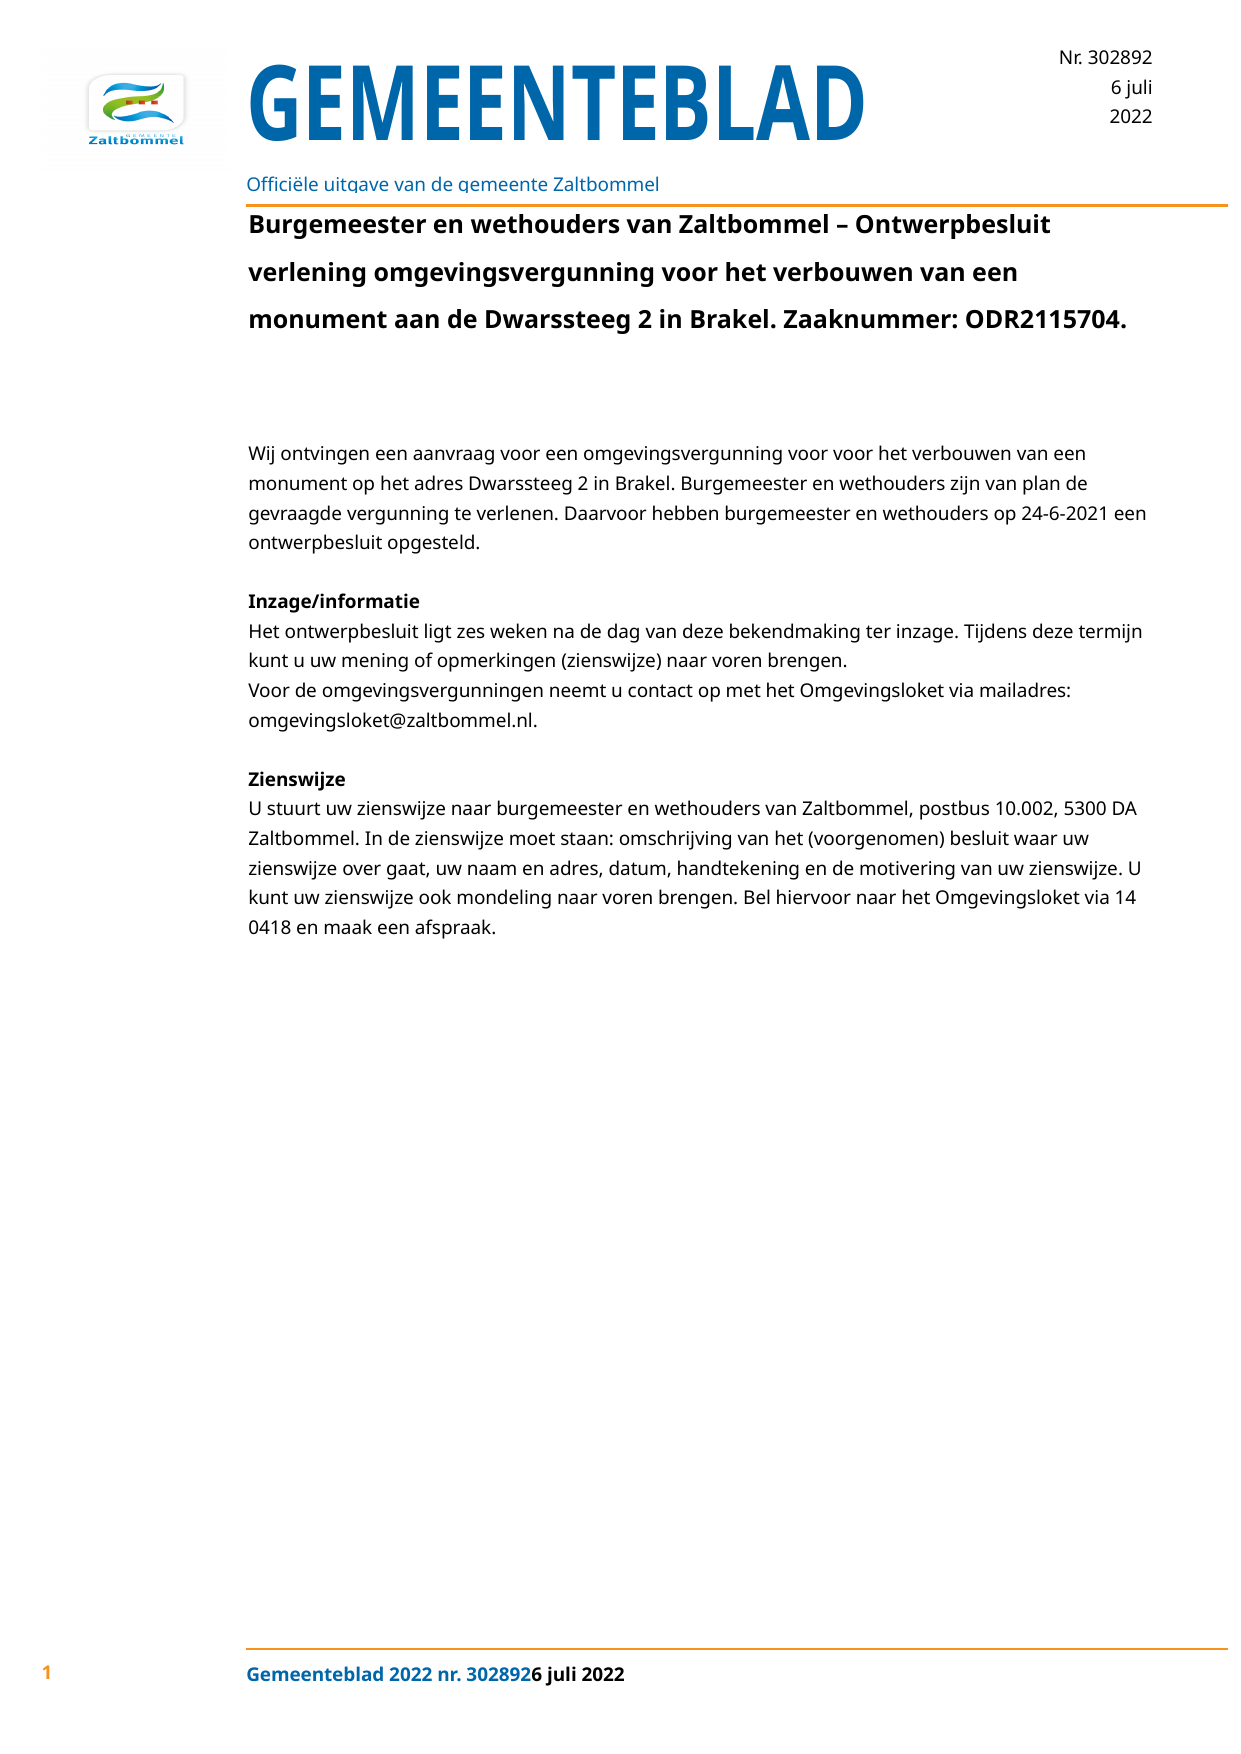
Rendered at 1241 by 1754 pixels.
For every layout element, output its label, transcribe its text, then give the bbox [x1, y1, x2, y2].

text Wij ontvingen een aanvraag voor een omgevingsvergunning voor voor het verbouwen van een monument op het adres Dwarssteeg 2 in Brakel. Burgemeester en wethouders zijn van plan de gevraagde vergunning te verlenen. Daarvoor hebben burgemeester en wethouders op 24-6-2021 een ontwerpbesluit opgesteld. [248, 441, 1152, 555]
text Voor de omgevingsvergunningen neemt u contact op met het Omgevingsloket via mailadres: omgevingsloket@zaltbommel.nl. [248, 677, 1152, 732]
text Het ontwerpbesluit ligt zes weken na de dag van deze bekendmaking ter inzage. Tijdens deze termijn kunt u uw mening of opmerkingen (zienswijze) naar voren brengen. [248, 618, 1152, 673]
text Burgemeester en wethouders van Zaltbommel – Ontwerpbesluit verlening omgevingsvergunning voor het verbouwen van een monument aan de Dwarssteeg 2 in Brakel. Zaaknummer: ODR2115704. [248, 207, 1152, 336]
picture [41, 47, 231, 172]
text U stuurt uw zienswijze naar burgemeester en wethouders van Zaltbommel, postbus 10.002, 5300 DA Zaltbommel. In de zienswijze moet staan: omschrijving van het (voorgenomen) besluit waar uw zienswijze over gaat, uw naam en adres, datum, handtekening en de motivering van uw zienswijze. U kunt uw zienswijze ook mondeling naar voren brengen. Bel hiervoor naar het Omgevingsloket via 14 0418 en maak een afspraak. [248, 796, 1152, 939]
text Zienswijze [248, 766, 1152, 792]
text Inzage/informatie [248, 588, 1152, 614]
